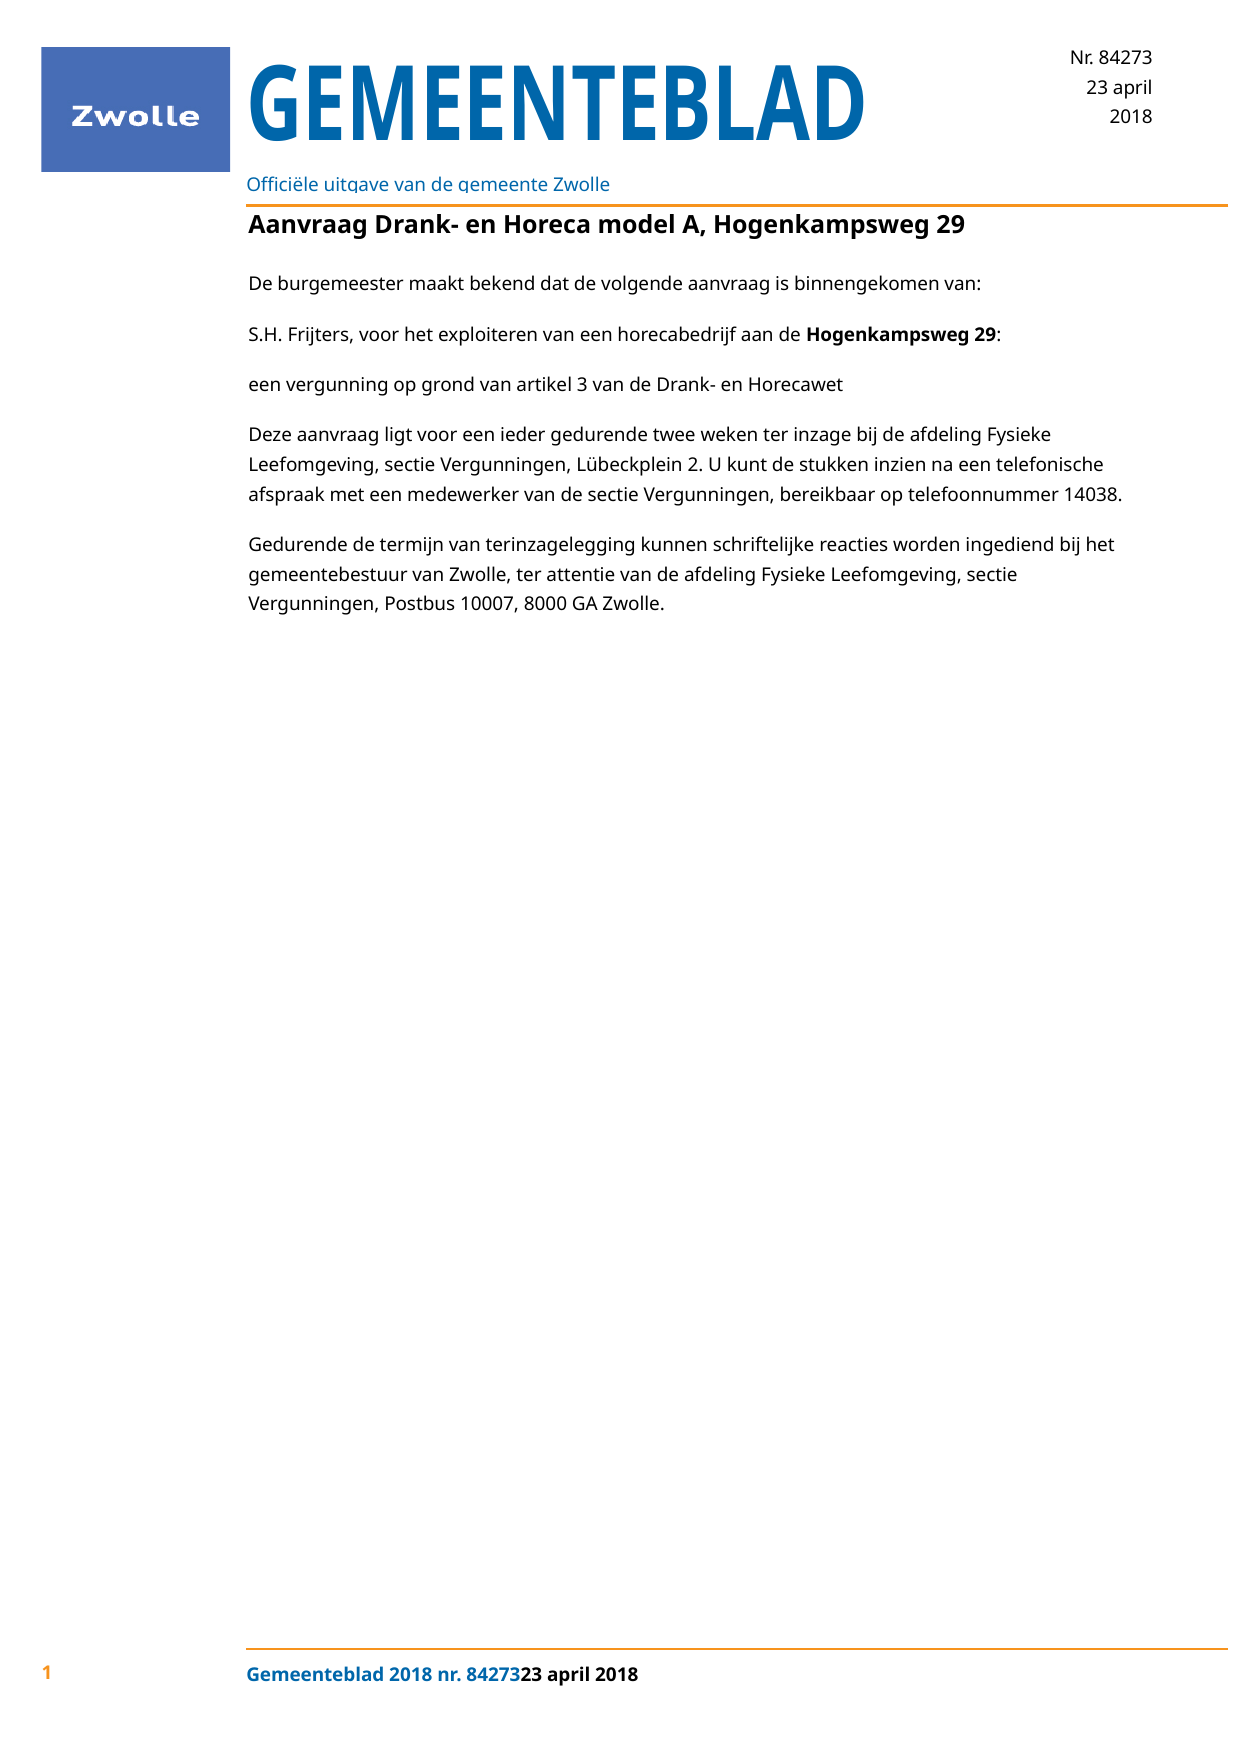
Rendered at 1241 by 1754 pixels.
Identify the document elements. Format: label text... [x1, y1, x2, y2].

text Deze aanvraag ligt voor een ieder gedurende twee weken ter inzage bij de afdeling Fysieke Leefomgeving, sectie Vergunningen, Lübeckplein 2. U kunt de stukken inzien na een telefonische afspraak met een medewerker van de sectie Vergunningen, bereikbaar op telefoonnummer 14038. [248, 422, 1152, 506]
picture [41, 47, 231, 172]
text Gedurende de termijn van terinzagelegging kunnen schriftelijke reacties worden ingediend bij het gemeentebestuur van Zwolle, ter attentie van de afdeling Fysieke Leefomgeving, sectie Vergunningen, Postbus 10007, 8000 GA Zwolle. [248, 531, 1152, 616]
text Aanvraag Drank- en Horeca model A, Hogenkampsweg 29 [248, 207, 1152, 241]
text een vergunning op grond van artikel 3 van de Drank- en Horecawet [248, 371, 1152, 397]
text S.H. Frijters, voor het exploiteren van een horecabedrijf aan de Hogenkampsweg 29: [248, 321, 1152, 346]
text De burgemeester maakt bekend dat de volgende aanvraag is binnengekomen van: [248, 270, 1152, 296]
